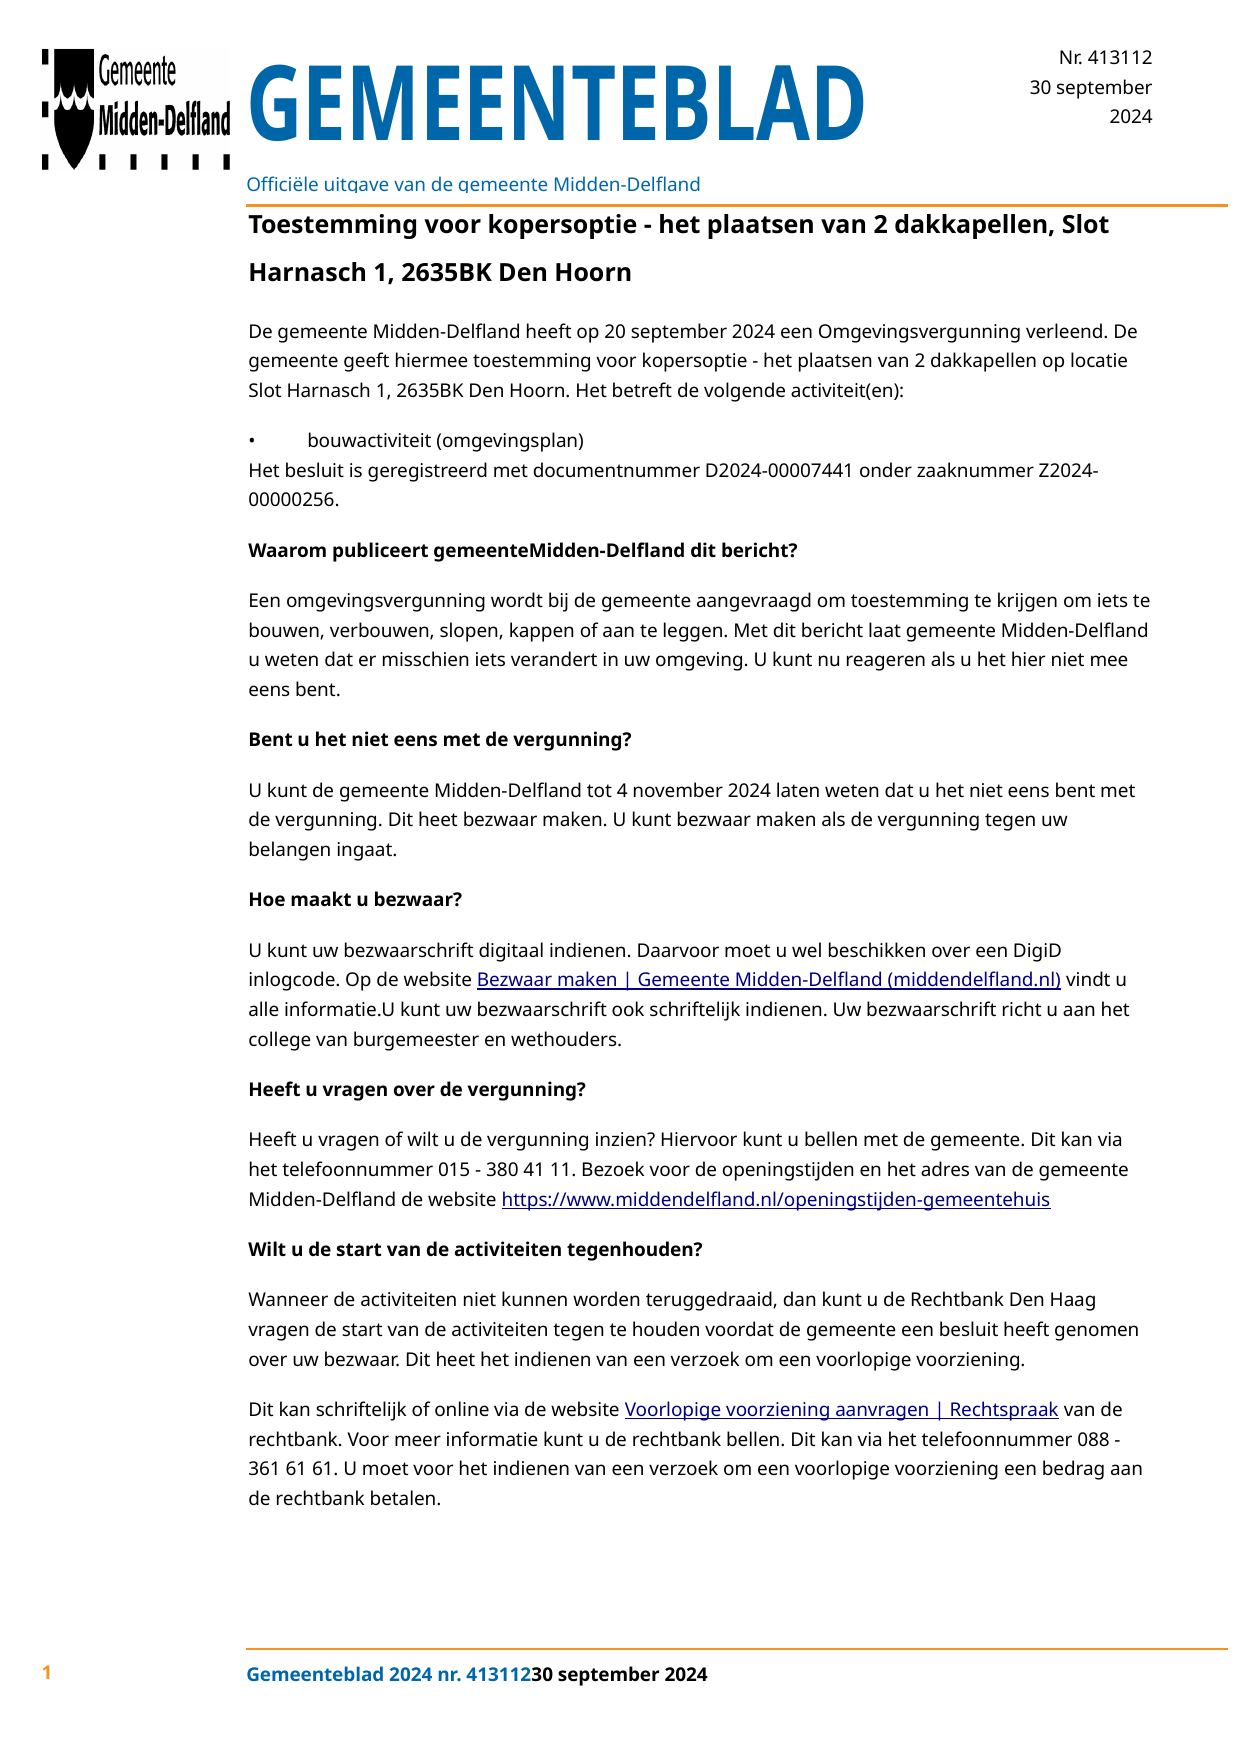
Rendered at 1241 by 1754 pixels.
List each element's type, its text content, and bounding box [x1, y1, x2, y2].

text U kunt uw bezwaarschrift digitaal indienen. Daarvoor moet u wel beschikken over een DigiD inlogcode. Op de website Bezwaar maken | Gemeente Midden-Delfland (middendelfland.nl) vindt u alle informatie.U kunt uw bezwaarschrift ook schriftelijk indienen. Uw bezwaarschrift richt u aan het college van burgemeester en wethouders. [248, 937, 1152, 1052]
text Wilt u de start van de activiteiten tegenhouden? [248, 1236, 1152, 1262]
text U kunt de gemeente Midden-Delfland tot 4 november 2024 laten weten dat u het niet eens bent met de vergunning. Dit heet bezwaar maken. U kunt bezwaar maken als de vergunning tegen uw belangen ingaat. [248, 777, 1152, 862]
text Toestemming voor kopersoptie - het plaatsen van 2 dakkapellen, Slot Harnasch 1, 2635BK Den Hoorn [248, 207, 1152, 288]
text Waarom publiceert gemeenteMidden-Delfland dit bericht? [248, 537, 1152, 563]
text Heeft u vragen of wilt u de vergunning inzien? Hiervoor kunt u bellen met de gemeente. Dit kan via het telefoonnummer 015 - 380 41 11. Bezoek voor de openingstijden en het adres van de gemeente Midden-Delfland de website https://www.middendelfland.nl/openingstijden-gemeentehuis [248, 1127, 1152, 1212]
text Het besluit is geregistreerd met documentnummer D2024-00007441 onder zaaknummer Z2024-00000256. [248, 457, 1152, 512]
text De gemeente Midden-Delfland heeft op 20 september 2024 een Omgevingsvergunning verleend. De gemeente geeft hiermee toestemming voor kopersoptie - het plaatsen van 2 dakkapellen op locatie Slot Harnasch 1, 2635BK Den Hoorn. Het betreft de volgende activiteit(en): [248, 318, 1152, 403]
text Wanneer de activiteiten niet kunnen worden teruggedraaid, dan kunt u de Rechtbank Den Haag vragen de start van de activiteiten tegen te houden voordat de gemeente een besluit heeft genomen over uw bezwaar. Dit heet het indienen van een verzoek om een voorlopige voorziening. [248, 1287, 1152, 1372]
text Heeft u vragen over de vergunning? [248, 1076, 1152, 1102]
text Hoe maakt u bezwaar? [248, 887, 1152, 912]
text Een omgevingsvergunning wordt bij de gemeente aangevraagd om toestemming te krijgen om iets te bouwen, verbouwen, slopen, kappen of aan te leggen. Met dit bericht laat gemeente Midden-Delfland u weten dat er misschien iets verandert in uw omgeving. U kunt nu reageren als u het hier niet mee eens bent. [248, 587, 1152, 702]
list bouwactiviteit (omgevingsplan) [248, 427, 1152, 453]
text Dit kan schriftelijk of online via de website Voorlopige voorziening aanvragen | Rechtspraak van de rechtbank. Voor meer informatie kunt u de rechtbank bellen. Dit kan via het telefoonnummer 088 - 361 61 61. U moet voor het indienen van een verzoek om een voorlopige voorziening een bedrag aan de rechtbank betalen. [248, 1396, 1152, 1511]
text Bent u het niet eens met de vergunning? [248, 727, 1152, 752]
picture [41, 47, 231, 172]
